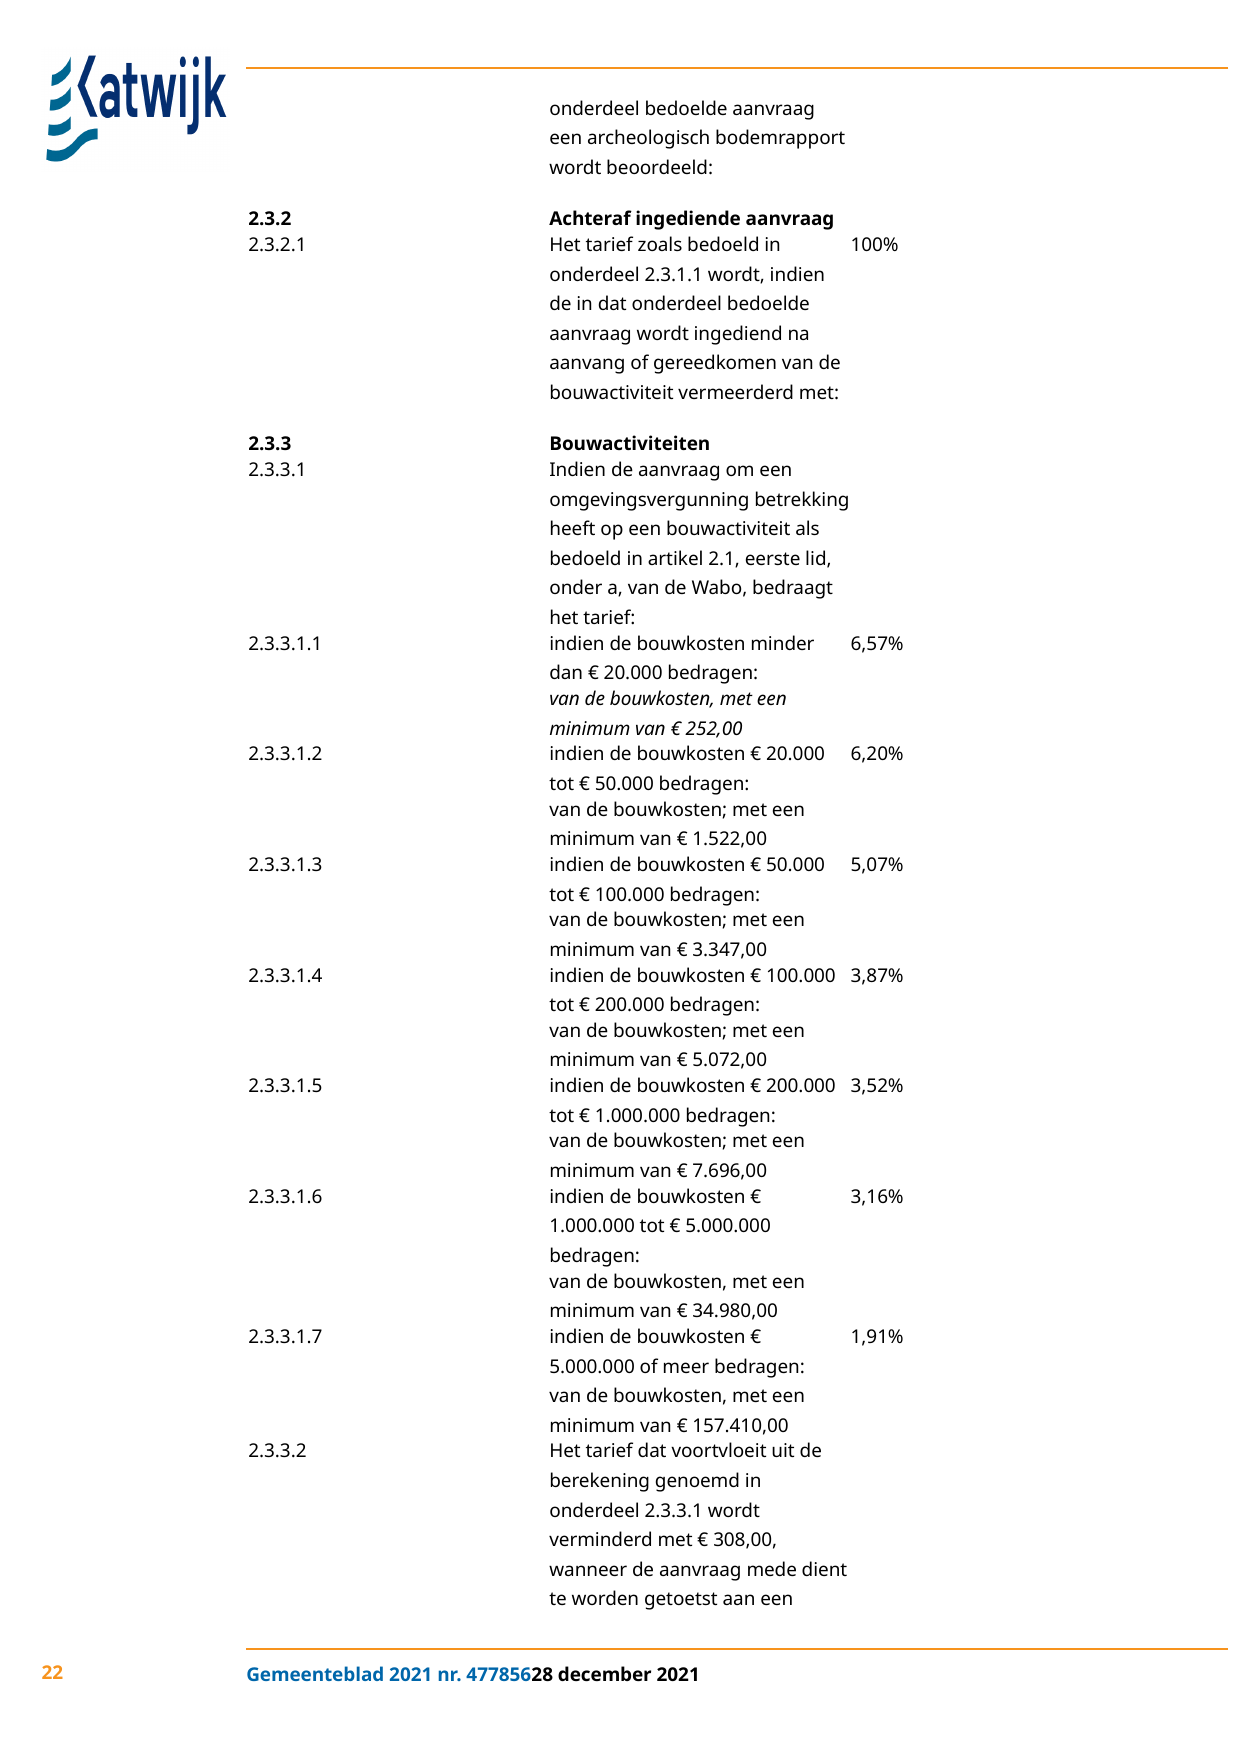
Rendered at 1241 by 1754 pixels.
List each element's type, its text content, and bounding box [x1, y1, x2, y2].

table_cell [248, 95, 549, 180]
table_cell 2.3.3.1.3 [248, 851, 549, 962]
table_cell van de bouwkosten; met een minimum van € 7.696,00 [549, 1128, 850, 1183]
table_cell 3,87% [850, 962, 1152, 1017]
table_cell van de bouwkosten; met een minimum van € 3.347,00 [549, 906, 850, 962]
table_cell Het tarief zoals bedoeld in onderdeel 2.3.1.1 wordt, indien de in dat onderdeel bedoelde aanvraag wordt ingediend na aanvang of gereedkomen van de bouwactiviteit vermeerderd met: [549, 231, 850, 405]
table_cell van de bouwkosten, met een minimum van € 34.980,00 [549, 1268, 850, 1323]
table_cell 2.3.2.1 [248, 231, 549, 405]
table_cell [850, 796, 1152, 851]
table_cell 100% [850, 231, 1152, 405]
table_cell 2.3.3 [248, 431, 549, 456]
table_cell indien de bouwkosten € 1.000.000 tot € 5.000.000 bedragen: [549, 1183, 850, 1268]
table_cell 1,91% [850, 1323, 1152, 1438]
table_cell Bouwactiviteiten [549, 431, 850, 456]
table_cell [850, 95, 1152, 180]
table_cell indien de bouwkosten € 5.000.000 of meer bedragen: van de bouwkosten, met een minimum van € 157.410,00 [549, 1323, 850, 1438]
table_cell 2.3.3.1.6 [248, 1183, 549, 1323]
table_cell [549, 405, 850, 431]
table_cell [850, 431, 1152, 456]
table_cell indien de bouwkosten € 50.000 tot € 100.000 bedragen: [549, 851, 850, 906]
table_cell 6,57% [850, 630, 1152, 685]
table_cell 2.3.3.1.1 [248, 630, 549, 685]
table_cell [248, 685, 549, 741]
table_cell [549, 180, 850, 205]
table_cell Achteraf ingediende aanvraag [549, 205, 850, 231]
table_cell [850, 205, 1152, 231]
table_cell Het tarief dat voortvloeit uit de berekening genoemd in onderdeel 2.3.3.1 wordt verminderd met € 308,00, wanneer de aanvraag mede dient te worden getoetst aan een [549, 1438, 850, 1611]
table_cell indien de bouwkosten minder dan € 20.000 bedragen: [549, 630, 850, 685]
table_cell indien de bouwkosten € 100.000 tot € 200.000 bedragen: [549, 962, 850, 1017]
table_cell [850, 1268, 1152, 1323]
table_cell van de bouwkosten, met een minimum van € 252,00 [549, 685, 850, 741]
table_cell indien de bouwkosten € 200.000 tot € 1.000.000 bedragen: [549, 1073, 850, 1128]
table_cell [850, 906, 1152, 962]
table_cell 2.3.3.1.4 [248, 962, 549, 1072]
table_cell [850, 1438, 1152, 1611]
table_cell 2.3.2 [248, 205, 549, 231]
table_cell onderdeel bedoelde aanvraag een archeologisch bodemrapport wordt beoordeeld: [549, 95, 850, 180]
table_cell [850, 1128, 1152, 1183]
table_cell 3,52% [850, 1073, 1152, 1128]
picture [41, 47, 231, 172]
table_cell [850, 180, 1152, 205]
table_cell 2.3.3.1.5 [248, 1073, 549, 1183]
table_cell [850, 456, 1152, 630]
table_cell van de bouwkosten; met een minimum van € 1.522,00 [549, 796, 850, 851]
table_cell van de bouwkosten; met een minimum van € 5.072,00 [549, 1017, 850, 1072]
table_cell [850, 685, 1152, 741]
table_cell 2.3.3.1.7 [248, 1323, 549, 1438]
table_cell Indien de aanvraag om een omgevingsvergunning betrekking heeft op een bouwactiviteit als bedoeld in artikel 2.1, eerste lid, onder a, van de Wabo, bedraagt het tarief: [549, 456, 850, 630]
table_cell 3,16% [850, 1183, 1152, 1268]
table_cell [248, 180, 549, 205]
table_cell 5,07% [850, 851, 1152, 906]
table_cell 2.3.3.1.2 [248, 741, 549, 851]
table_cell [248, 405, 549, 431]
table_cell 2.3.3.2 [248, 1438, 549, 1611]
table_cell [850, 405, 1152, 431]
table_cell 6,20% [850, 741, 1152, 796]
table_cell 2.3.3.1 [248, 456, 549, 630]
table_cell indien de bouwkosten € 20.000 tot € 50.000 bedragen: [549, 741, 850, 796]
table_cell [850, 1017, 1152, 1072]
